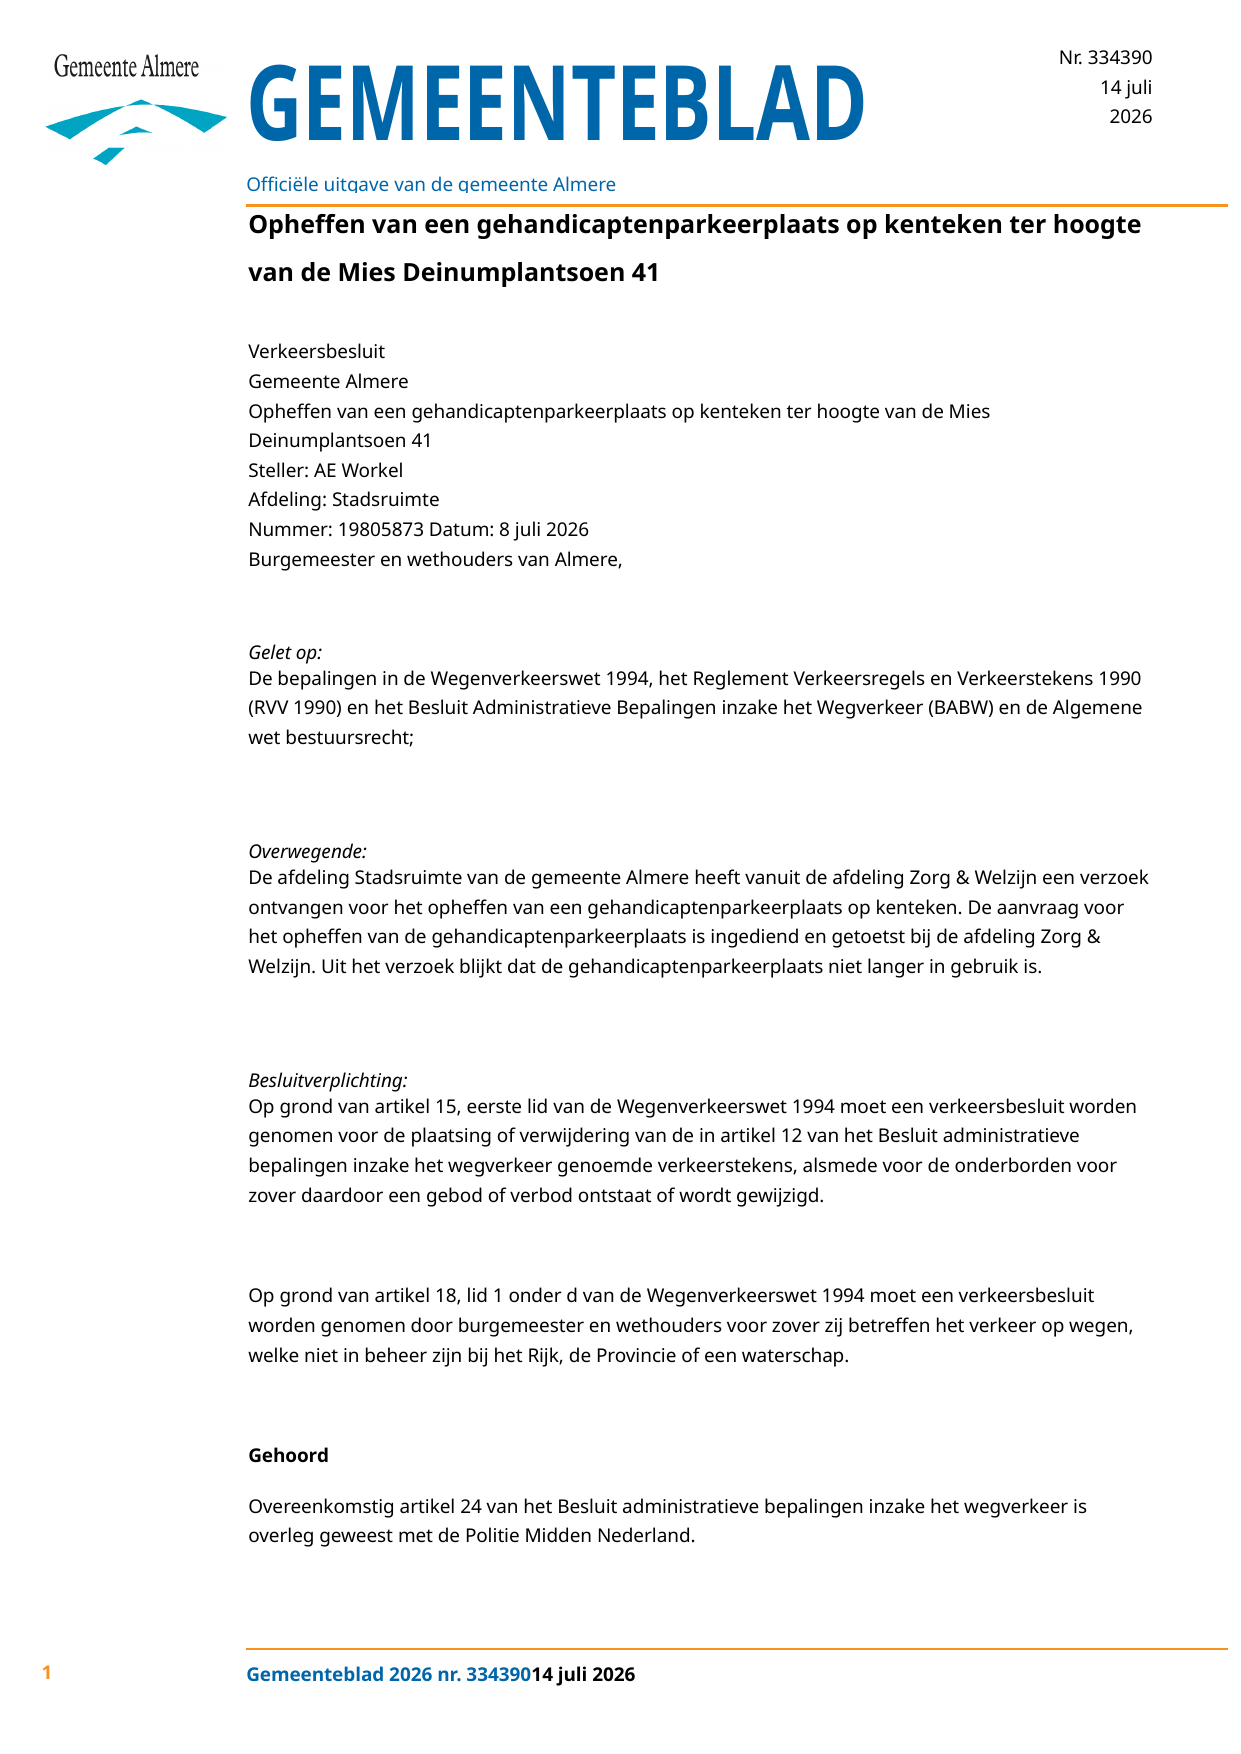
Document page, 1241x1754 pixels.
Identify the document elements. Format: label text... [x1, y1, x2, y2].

text Gelet op: [248, 639, 1152, 665]
text De bepalingen in de Wegenverkeerswet 1994, het Reglement Verkeersregels en Verkeerstekens 1990 (RVV 1990) en het Besluit Administratieve Bepalingen inzake het Wegverkeer (BABW) en de Algemene wet bestuursrecht; [248, 665, 1152, 750]
picture [41, 47, 231, 172]
text Overwegende: [248, 838, 1152, 864]
text Nummer: 19805873 Datum: 8 juli 2026 [248, 516, 1152, 542]
text Besluitverplichting: [248, 1067, 1152, 1093]
text Verkeersbesluit [248, 339, 1152, 364]
text Gemeente Almere [248, 368, 1152, 394]
text Burgemeester en wethouders van Almere, [248, 546, 1152, 571]
text Overeenkomstig artikel 24 van het Besluit administratieve bepalingen inzake het wegverkeer is overleg geweest met de Politie Midden Nederland. [248, 1493, 1152, 1548]
text Afdeling: Stadsruimte [248, 487, 1152, 512]
text Gehoord [248, 1443, 1152, 1468]
text Opheffen van een gehandicaptenparkeerplaats op kenteken ter hoogte van de Mies Deinumplantsoen 41 [248, 398, 1152, 453]
text Opheffen van een gehandicaptenparkeerplaats op kenteken ter hoogte van de Mies Deinumplantsoen 41 [248, 207, 1152, 288]
text Op grond van artikel 18, lid 1 onder d van de Wegenverkeerswet 1994 moet een verkeersbesluit worden genomen door burgemeester en wethouders voor zover zij betreffen het verkeer op wegen, welke niet in beheer zijn bij het Rijk, de Provincie of een waterschap. [248, 1283, 1152, 1368]
text De afdeling Stadsruimte van de gemeente Almere heeft vanuit de afdeling Zorg & Welzijn een verzoek ontvangen voor het opheffen van een gehandicaptenparkeerplaats op kenteken. De aanvraag voor het opheffen van de gehandicaptenparkeerplaats is ingediend en getoetst bij de afdeling Zorg & Welzijn. Uit het verzoek blijkt dat de gehandicaptenparkeerplaats niet langer in gebruik is. [248, 864, 1152, 979]
text Op grond van artikel 15, eerste lid van de Wegenverkeerswet 1994 moet een verkeersbesluit worden genomen voor de plaatsing of verwijdering van de in artikel 12 van het Besluit administratieve bepalingen inzake het wegverkeer genoemde verkeerstekens, alsmede voor de onderborden voor zover daardoor een gebod of verbod ontstaat of wordt gewijzigd. [248, 1093, 1152, 1208]
text Steller: AE Workel [248, 457, 1152, 483]
